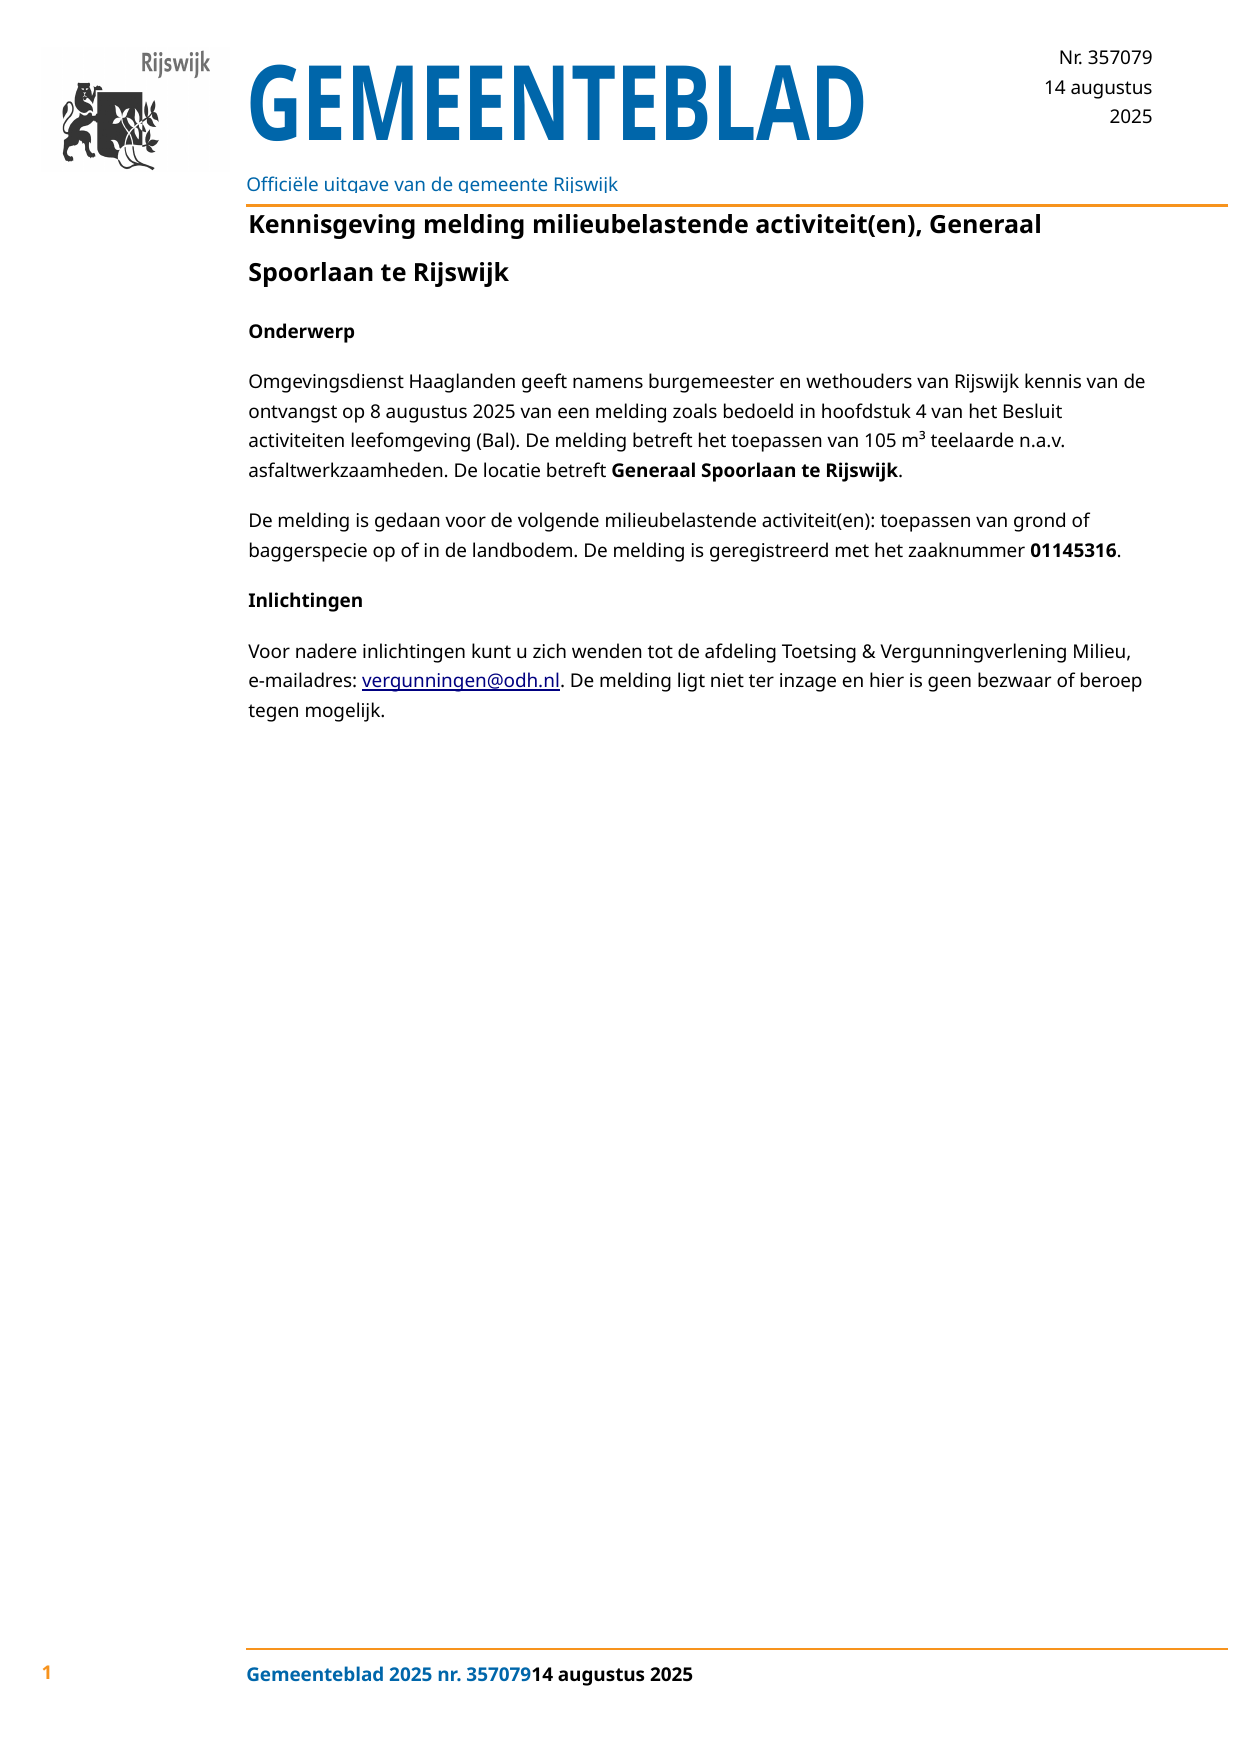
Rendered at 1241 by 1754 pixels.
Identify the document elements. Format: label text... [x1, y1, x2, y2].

picture [41, 47, 231, 172]
text Voor nadere inlichtingen kunt u zich wenden tot de afdeling Toetsing & Vergunningverlening Milieu, e-mailadres: vergunningen@odh.nl. De melding ligt niet ter inzage en hier is geen bezwaar of beroep tegen mogelijk. [248, 638, 1152, 723]
text Kennisgeving melding milieubelastende activiteit(en), Generaal Spoorlaan te Rijswijk [248, 207, 1152, 288]
text De melding is gedaan voor de volgende milieubelastende activiteit(en): toepassen van grond of baggerspecie op of in de landbodem. De melding is geregistreerd met het zaaknummer 01145316. [248, 507, 1152, 563]
text Onderwerp [248, 318, 1152, 344]
text Omgevingsdienst Haaglanden geeft namens burgemeester en wethouders van Rijswijk kennis van de ontvangst op 8 augustus 2025 van een melding zoals bedoeld in hoofdstuk 4 van het Besluit activiteiten leefomgeving (Bal). De melding betreft het toepassen van 105 m³ teelaarde n.a.v. asfaltwerkzaamheden. De locatie betreft Generaal Spoorlaan te Rijswijk. [248, 368, 1152, 483]
text Inlichtingen [248, 587, 1152, 613]
